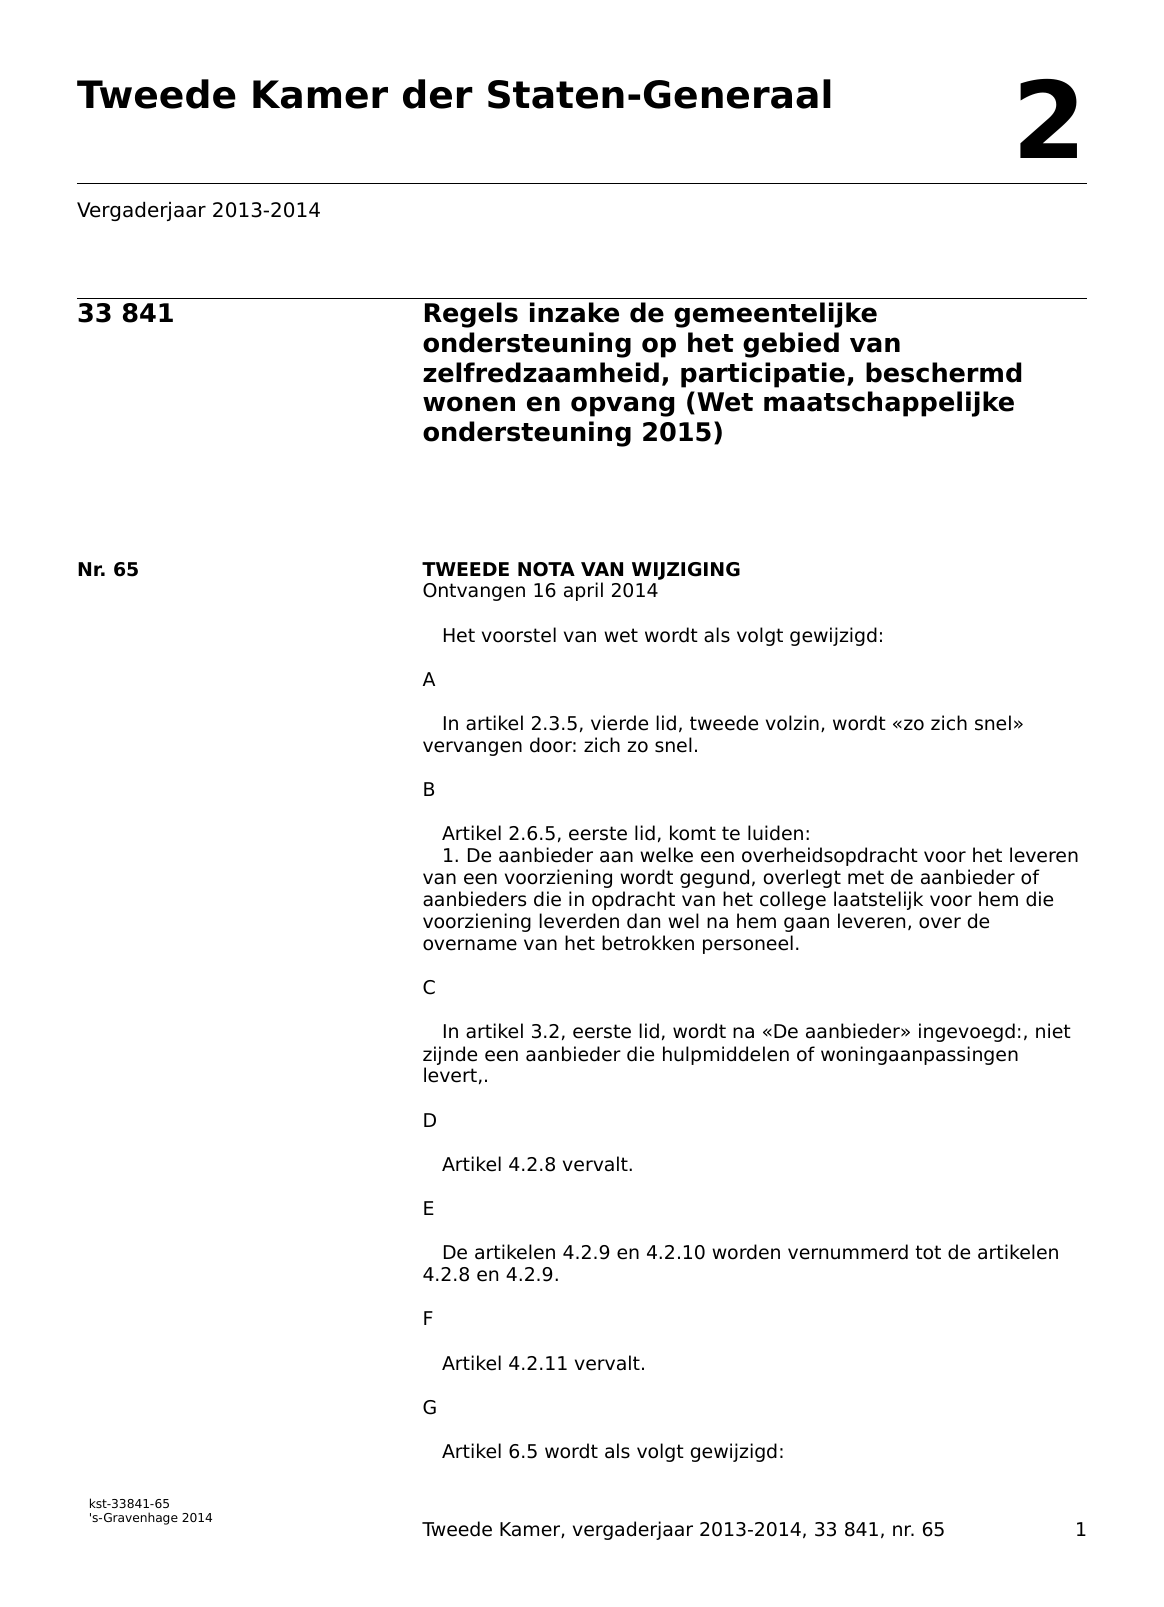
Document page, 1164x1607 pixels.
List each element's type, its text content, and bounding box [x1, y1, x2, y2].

text Ontvangen 16 april 2014 [422, 580, 1087, 602]
text In artikel 3.2, eerste lid, wordt na «De aanbieder» ingevoegd:, niet zijnde een aanbieder die hulpmiddelen of woningaanpassingen levert,. [422, 1021, 1087, 1087]
text De artikelen 4.2.9 en 4.2.10 worden vernummerd tot de artikelen 4.2.8 en 4.2.9. [422, 1242, 1087, 1286]
subtitle 33 841 Regels inzake de gemeentelijke ondersteuning op het gebied van zelfredzaamheid, participatie, beschermd wonen en opvang (Wet maatschappelijke ondersteuning 2015) [77, 299, 1087, 447]
text Het voorstel van wet wordt als volgt gewijzigd: [422, 624, 1087, 647]
subtitle C [422, 977, 1087, 999]
subtitle B [422, 779, 1087, 801]
text Artikel 4.2.11 vervalt. [422, 1352, 1087, 1374]
subtitle E [422, 1198, 1087, 1220]
text Artikel 6.5 wordt als volgt gewijzigd: [422, 1441, 1087, 1463]
text kst-33841-65 [88, 1497, 323, 1511]
text Artikel 4.2.8 vervalt. [422, 1154, 1087, 1176]
subtitle F [422, 1308, 1087, 1330]
subtitle G [422, 1397, 1087, 1418]
text Artikel 2.6.5, eerste lid, komt te luiden: [422, 823, 1087, 845]
subtitle A [422, 669, 1087, 691]
table_cell Vergaderjaar 2013-2014 [77, 184, 1087, 298]
text 1. De aanbieder aan welke een overheidsopdracht voor het leveren van een voorziening wordt gegund, overlegt met de aanbieder of aanbieders die in opdracht van het college laatstelijk voor hem die voorziening leverden dan wel na hem gaan leveren, over de overname van het betrokken personeel. [422, 845, 1087, 955]
text In artikel 2.3.5, vierde lid, tweede volzin, wordt «zo zich snel» vervangen door: zich zo snel. [422, 713, 1087, 757]
subtitle Nr. 65 TWEEDE NOTA VAN WIJZIGING [77, 558, 1087, 580]
table_header Tweede Kamer der Staten-Generaal [77, 59, 886, 183]
table_header 2 [886, 59, 1087, 183]
text 's-Gravenhage 2014 [88, 1511, 323, 1525]
subtitle D [422, 1109, 1087, 1132]
